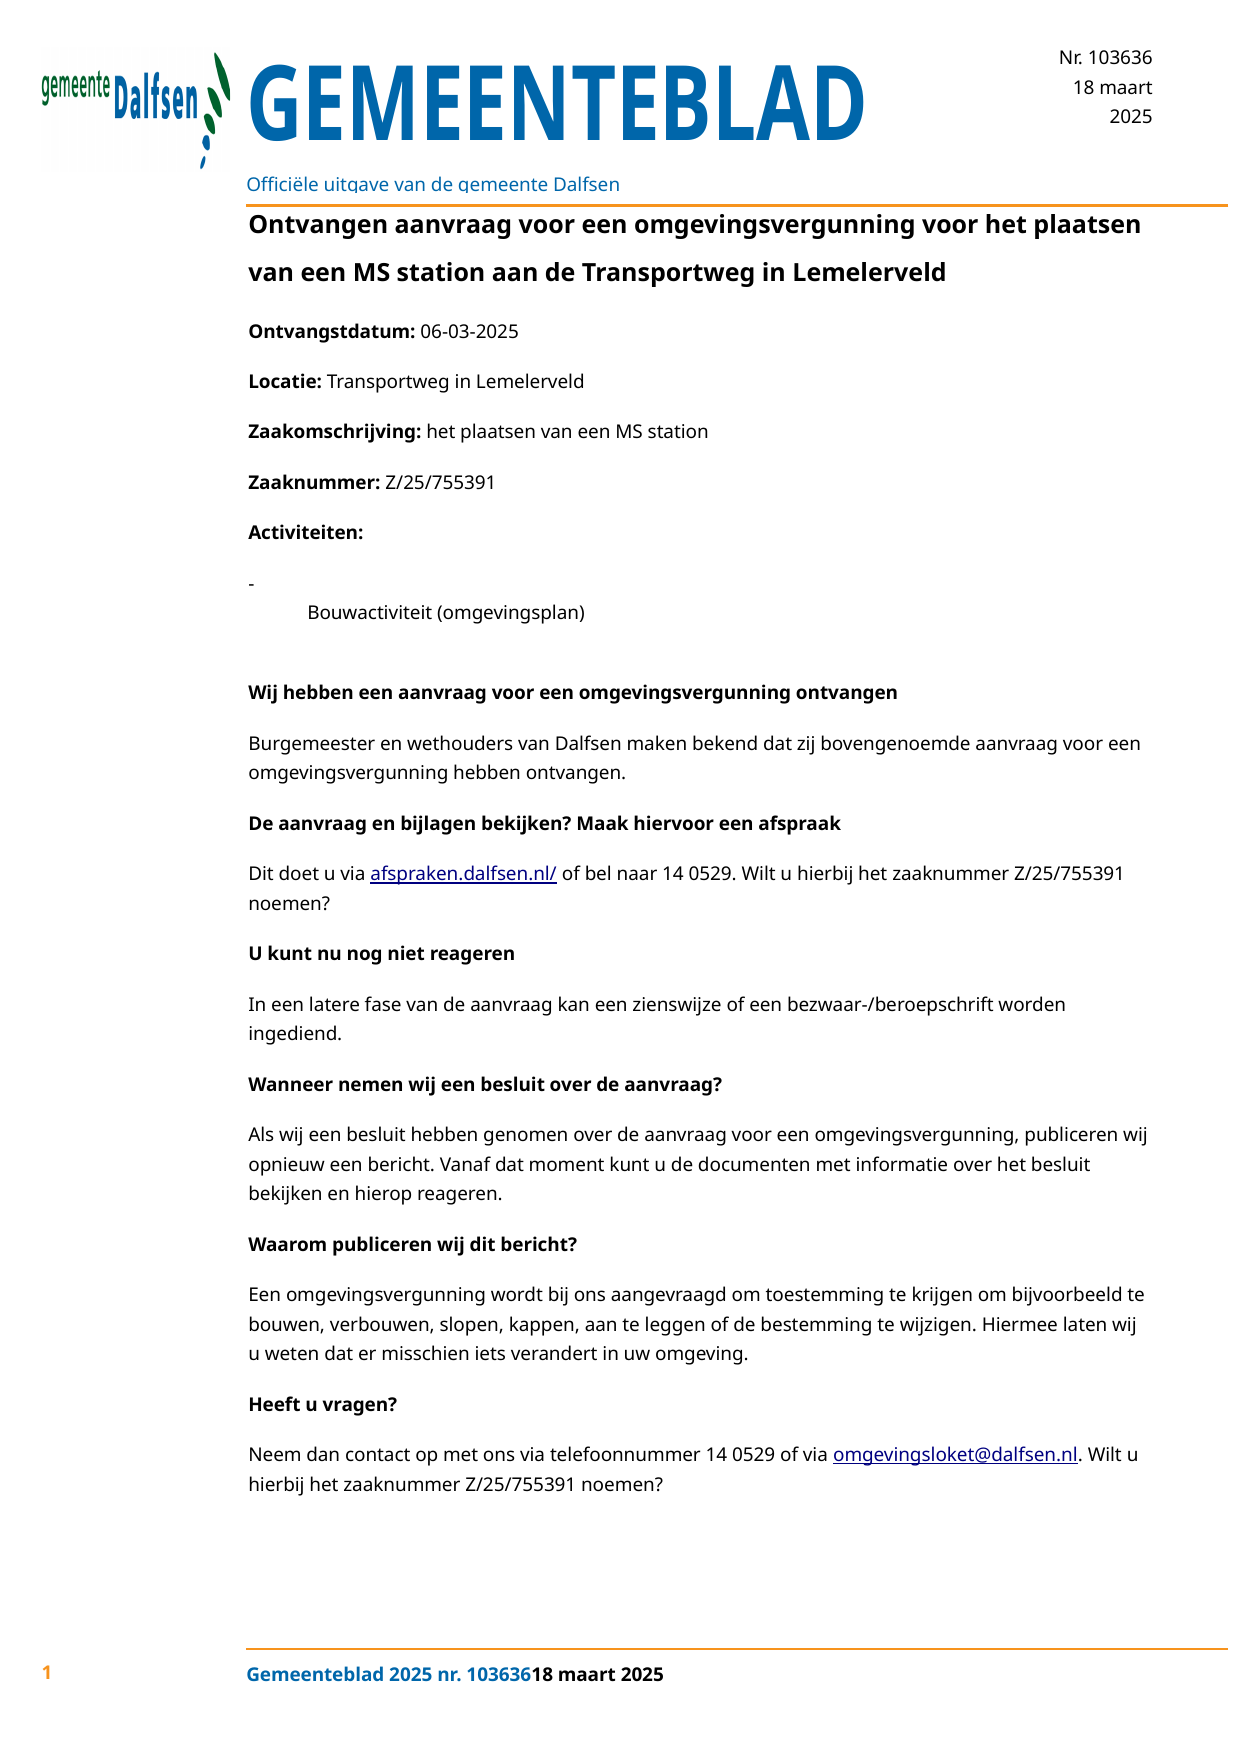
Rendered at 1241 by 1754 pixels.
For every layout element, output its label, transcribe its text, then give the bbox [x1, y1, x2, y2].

text Ontvangen aanvraag voor een omgevingsvergunning voor het plaatsen van een MS station aan de Transportweg in Lemelerveld [248, 207, 1152, 288]
text Wanneer nemen wij een besluit over de aanvraag? [248, 1071, 1152, 1097]
text Dit doet u via afspraken.dalfsen.nl/ of bel naar 14 0529. Wilt u hierbij het zaaknummer Z/25/755391 noemen? [248, 860, 1152, 916]
list Bouwactiviteit (omgevingsplan) [248, 599, 1152, 625]
text Neem dan contact op met ons via telefoonnummer 14 0529 of via omgevingsloket@dalfsen.nl. Wilt u hierbij het zaaknummer Z/25/755391 noemen? [248, 1441, 1152, 1497]
text Ontvangstdatum: 06-03-2025 [248, 318, 1152, 344]
text Waarom publiceren wij dit bericht? [248, 1231, 1152, 1257]
text Zaaknummer: Z/25/755391 [248, 469, 1152, 495]
text Activiteiten: [248, 519, 1152, 545]
text Als wij een besluit hebben genomen over de aanvraag voor een omgevingsvergunning, publiceren wij opnieuw een bericht. Vanaf dat moment kunt u de documenten met informatie over het besluit bekijken en hierop reageren. [248, 1121, 1152, 1206]
text In een latere fase van de aanvraag kan een zienswijze of een bezwaar-/beroepschrift worden ingediend. [248, 991, 1152, 1046]
text Wij hebben een aanvraag voor een omgevingsvergunning ontvangen [248, 679, 1152, 705]
text Een omgevingsvergunning wordt bij ons aangevraagd om toestemming te krijgen om bijvoorbeeld te bouwen, verbouwen, slopen, kappen, aan te leggen of de bestemming te wijzigen. Hiermee laten wij u weten dat er misschien iets verandert in uw omgeving. [248, 1281, 1152, 1366]
text U kunt nu nog niet reageren [248, 940, 1152, 966]
text Burgemeester en wethouders van Dalfsen maken bekend dat zij bovengenoemde aanvraag voor een omgevingsvergunning hebben ontvangen. [248, 730, 1152, 785]
text Heeft u vragen? [248, 1391, 1152, 1417]
text De aanvraag en bijlagen bekijken? Maak hiervoor een afspraak [248, 810, 1152, 836]
text Zaakomschrijving: het plaatsen van een MS station [248, 419, 1152, 444]
picture [41, 47, 231, 172]
text Locatie: Transportweg in Lemelerveld [248, 368, 1152, 394]
